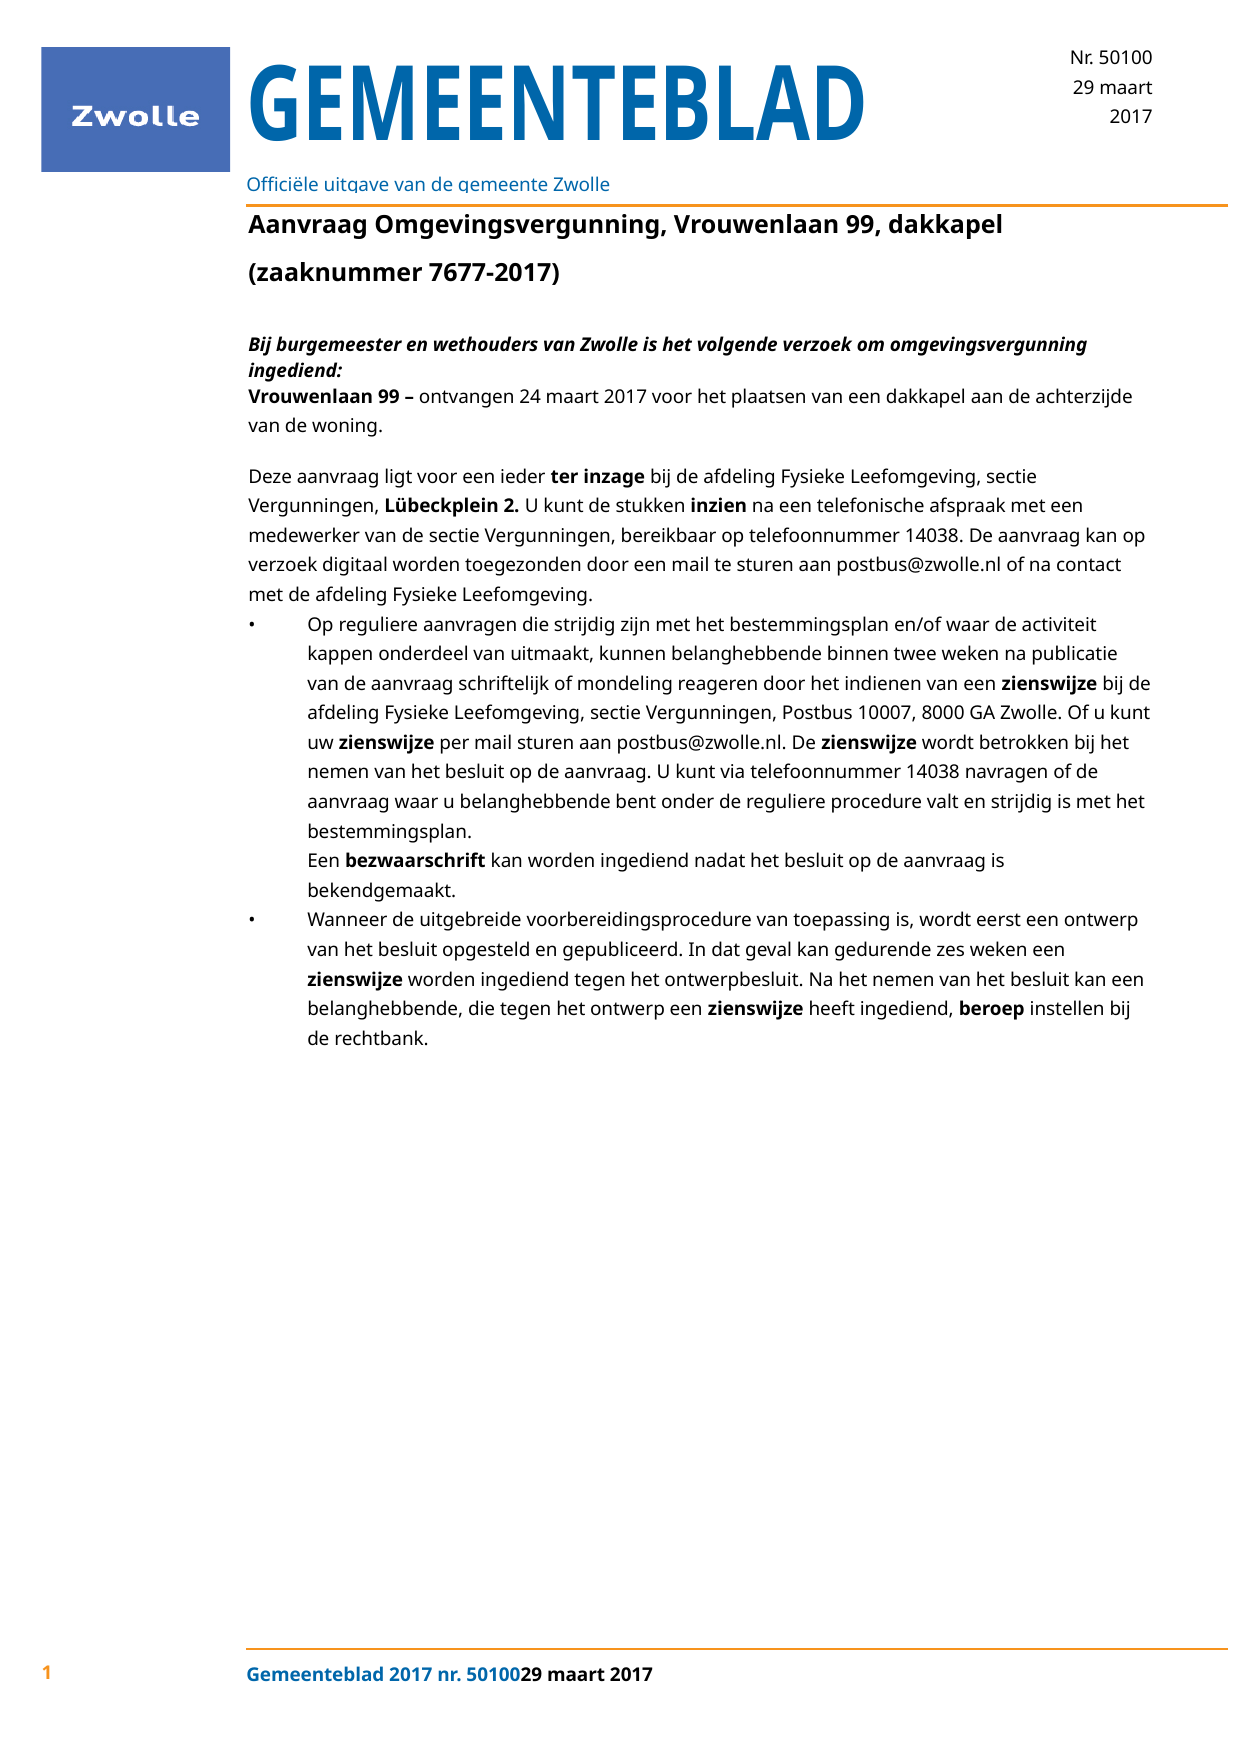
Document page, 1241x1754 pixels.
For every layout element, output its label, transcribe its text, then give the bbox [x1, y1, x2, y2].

list Op reguliere aanvragen die strijdig zijn met het bestemmingsplan en/of waar de activiteit kappen onderdeel van uitmaakt, kunnen belanghebbende binnen twee weken na publicatie van de aanvraag schriftelijk of mondeling reageren door het indienen van een zienswijze bij de afdeling Fysieke Leefomgeving, sectie Vergunningen, Postbus 10007, 8000 GA Zwolle. Of u kunt uw zienswijze per mail sturen aan postbus@zwolle.nl. De zienswijze wordt betrokken bij het nemen van het besluit op de aanvraag. U kunt via telefoonnummer 14038 navragen of de aanvraag waar u belanghebbende bent onder de reguliere procedure valt en strijdig is met het bestemmingsplan. [248, 611, 1152, 844]
text Bij burgemeester en wethouders van Zwolle is het volgende verzoek om omgevingsvergunning ingediend: [248, 331, 1152, 383]
picture [41, 47, 231, 172]
text Deze aanvraag ligt voor een ieder ter inzage bij de afdeling Fysieke Leefomgeving, sectie Vergunningen, Lübeckplein 2. U kunt de stukken inzien na een telefonische afspraak met een medewerker van de sectie Vergunningen, bereikbaar op telefoonnummer 14038. De aanvraag kan op verzoek digitaal worden toegezonden door een mail te sturen aan postbus@zwolle.nl of na contact met de afdeling Fysieke Leefomgeving. [248, 463, 1152, 607]
list Een bezwaarschrift kan worden ingediend nadat het besluit op de aanvraag is bekendgemaakt. [248, 847, 1152, 903]
text Aanvraag Omgevingsvergunning, Vrouwenlaan 99, dakkapel (zaaknummer 7677-2017) [248, 207, 1152, 288]
text Vrouwenlaan 99 – ontvangen 24 maart 2017 voor het plaatsen van een dakkapel aan de achterzijde van de woning. [248, 383, 1152, 438]
list Wanneer de uitgebreide voorbereidingsprocedure van toepassing is, wordt eerst een ontwerp van het besluit opgesteld en gepubliceerd. In dat geval kan gedurende zes weken een zienswijze worden ingediend tegen het ontwerpbesluit. Na het nemen van het besluit kan een belanghebbende, die tegen het ontwerp een zienswijze heeft ingediend, beroep instellen bij de rechtbank. [248, 907, 1152, 1051]
